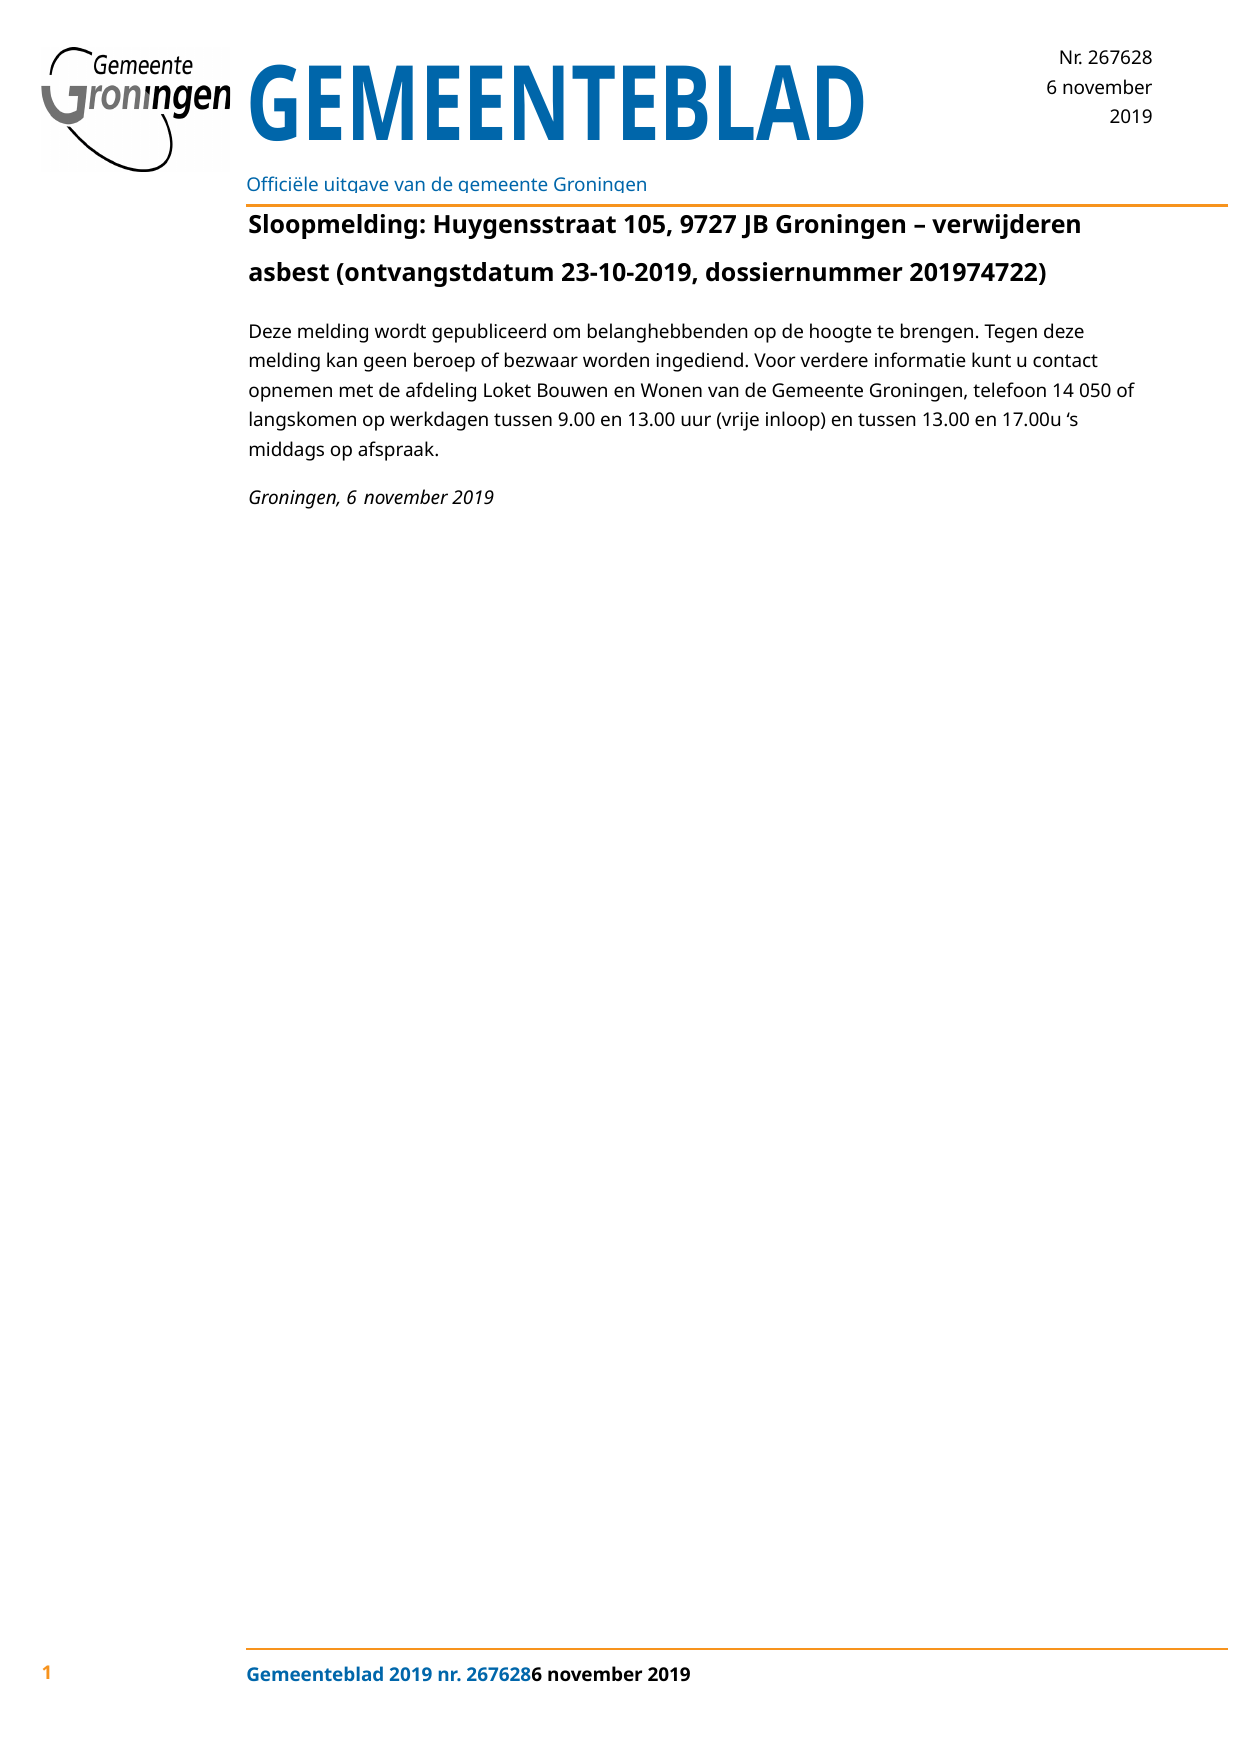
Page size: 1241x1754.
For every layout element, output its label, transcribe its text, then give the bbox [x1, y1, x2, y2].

text Deze melding wordt gepubliceerd om belanghebbenden op de hoogte te brengen. Tegen deze melding kan geen beroep of bezwaar worden ingediend. Voor verdere informatie kunt u contact opnemen met de afdeling Loket Bouwen en Wonen van de Gemeente Groningen, telefoon 14 050 of langskomen op werkdagen tussen 9.00 en 13.00 uur (vrije inloop) en tussen 13.00 en 17.00u ‘s middags op afspraak. [248, 318, 1152, 462]
picture [41, 47, 231, 172]
text Sloopmelding: Huygensstraat 105, 9727 JB Groningen – verwijderen asbest (ontvangstdatum 23-10-2019, dossiernummer 201974722) [248, 207, 1152, 288]
text Groningen, 6 november 2019 [248, 484, 1152, 510]
